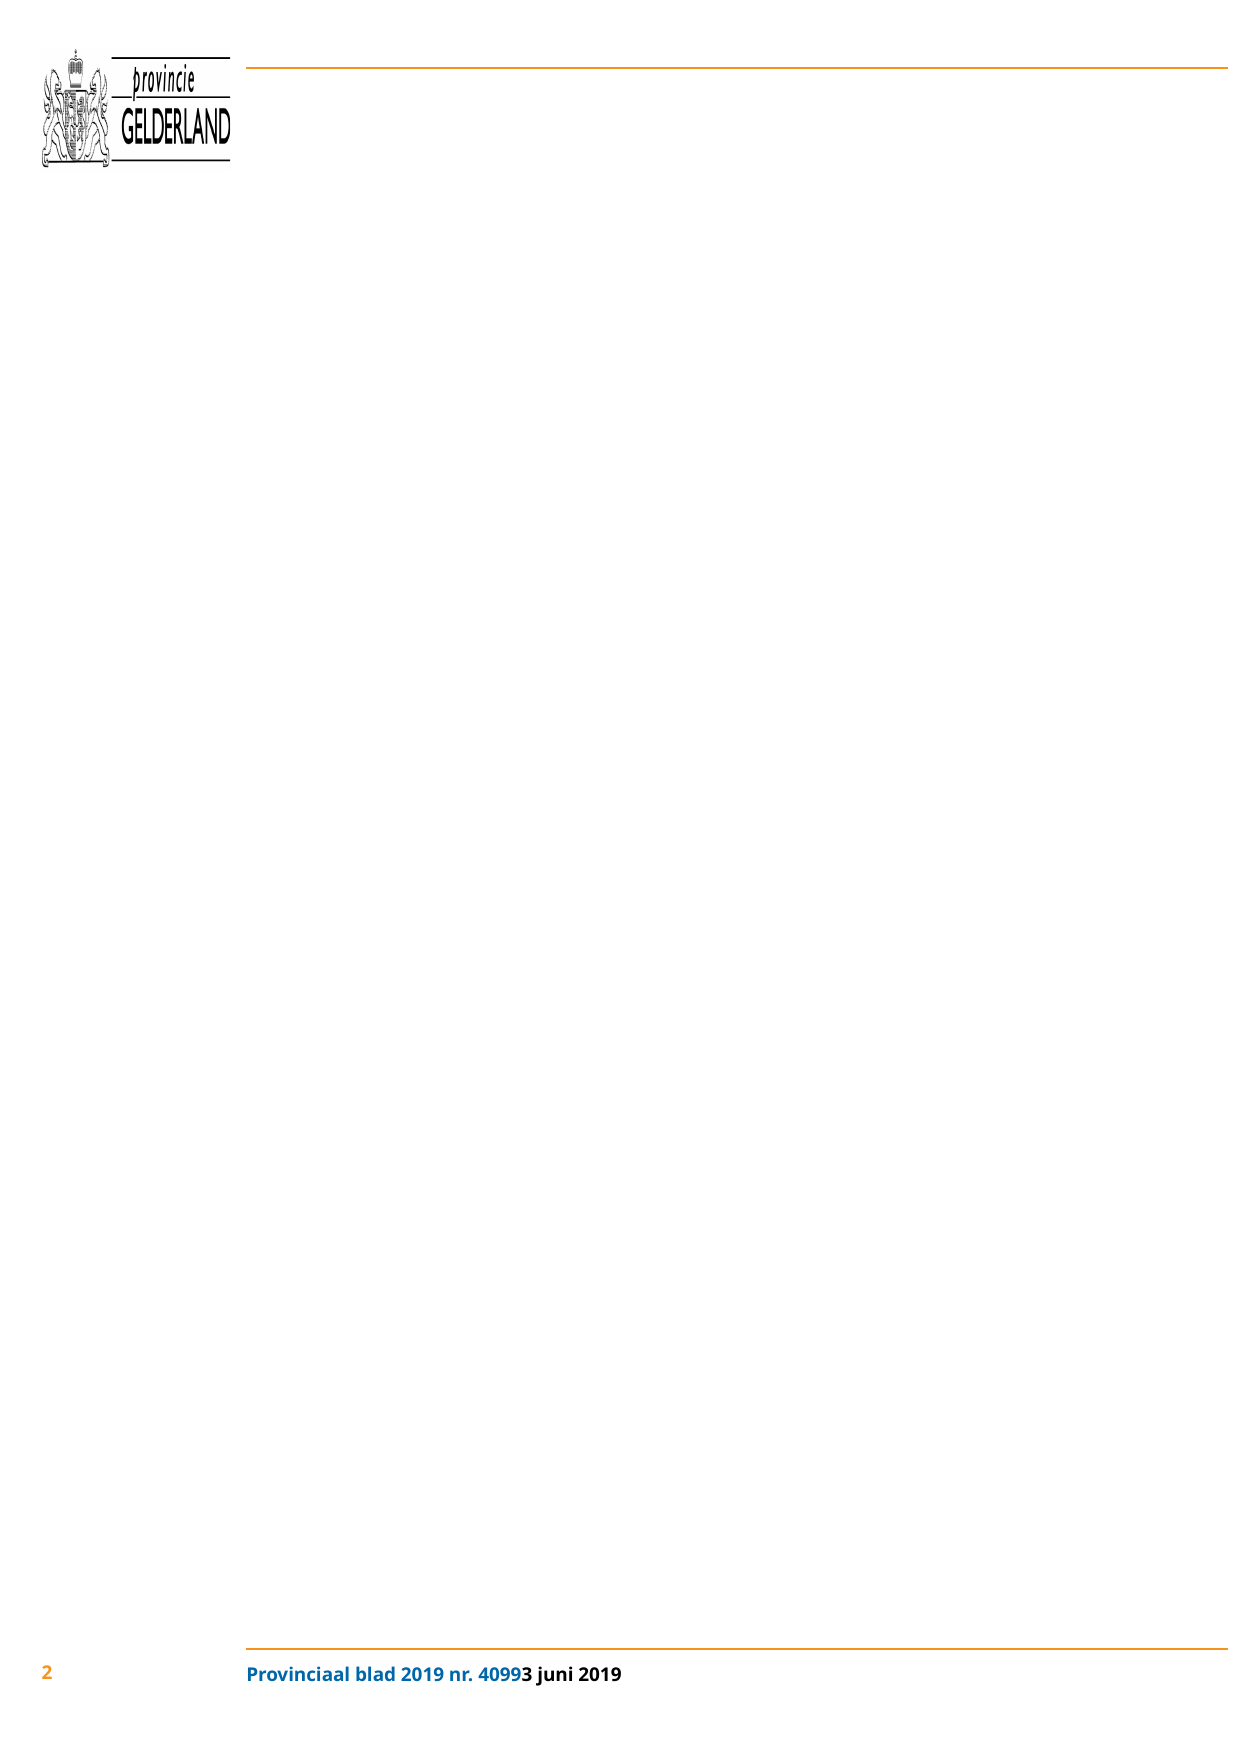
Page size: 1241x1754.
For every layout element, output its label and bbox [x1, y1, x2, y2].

picture [41, 47, 231, 172]
